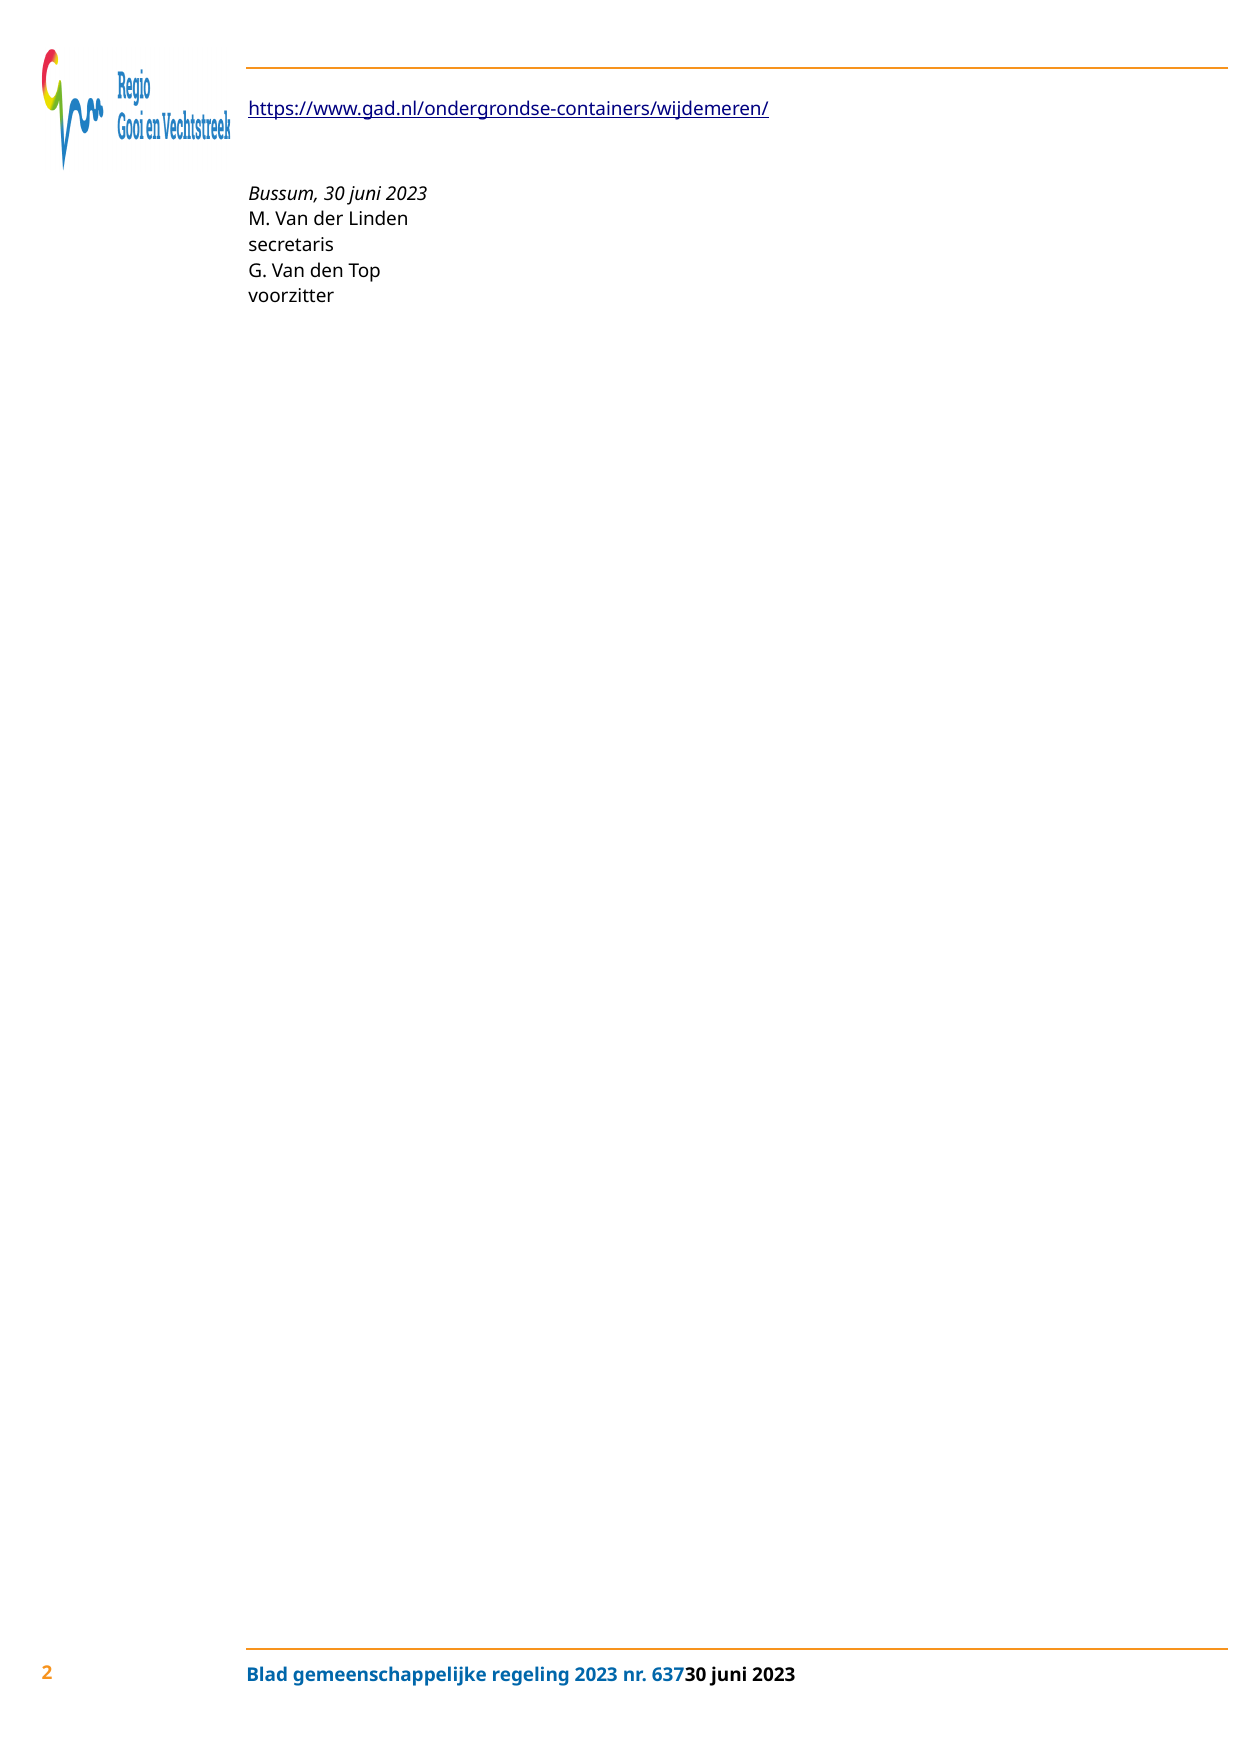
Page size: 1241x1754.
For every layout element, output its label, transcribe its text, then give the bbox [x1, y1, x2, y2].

text G. Van den Top [248, 257, 1152, 283]
text voorzitter [248, 283, 1152, 308]
text https://www.gad.nl/ondergrondse-containers/wijdemeren/ [248, 95, 1152, 121]
text M. Van der Linden [248, 205, 1152, 231]
text secretaris [248, 231, 1152, 257]
picture [41, 47, 231, 172]
text Bussum, 30 juni 2023 [248, 180, 1152, 205]
